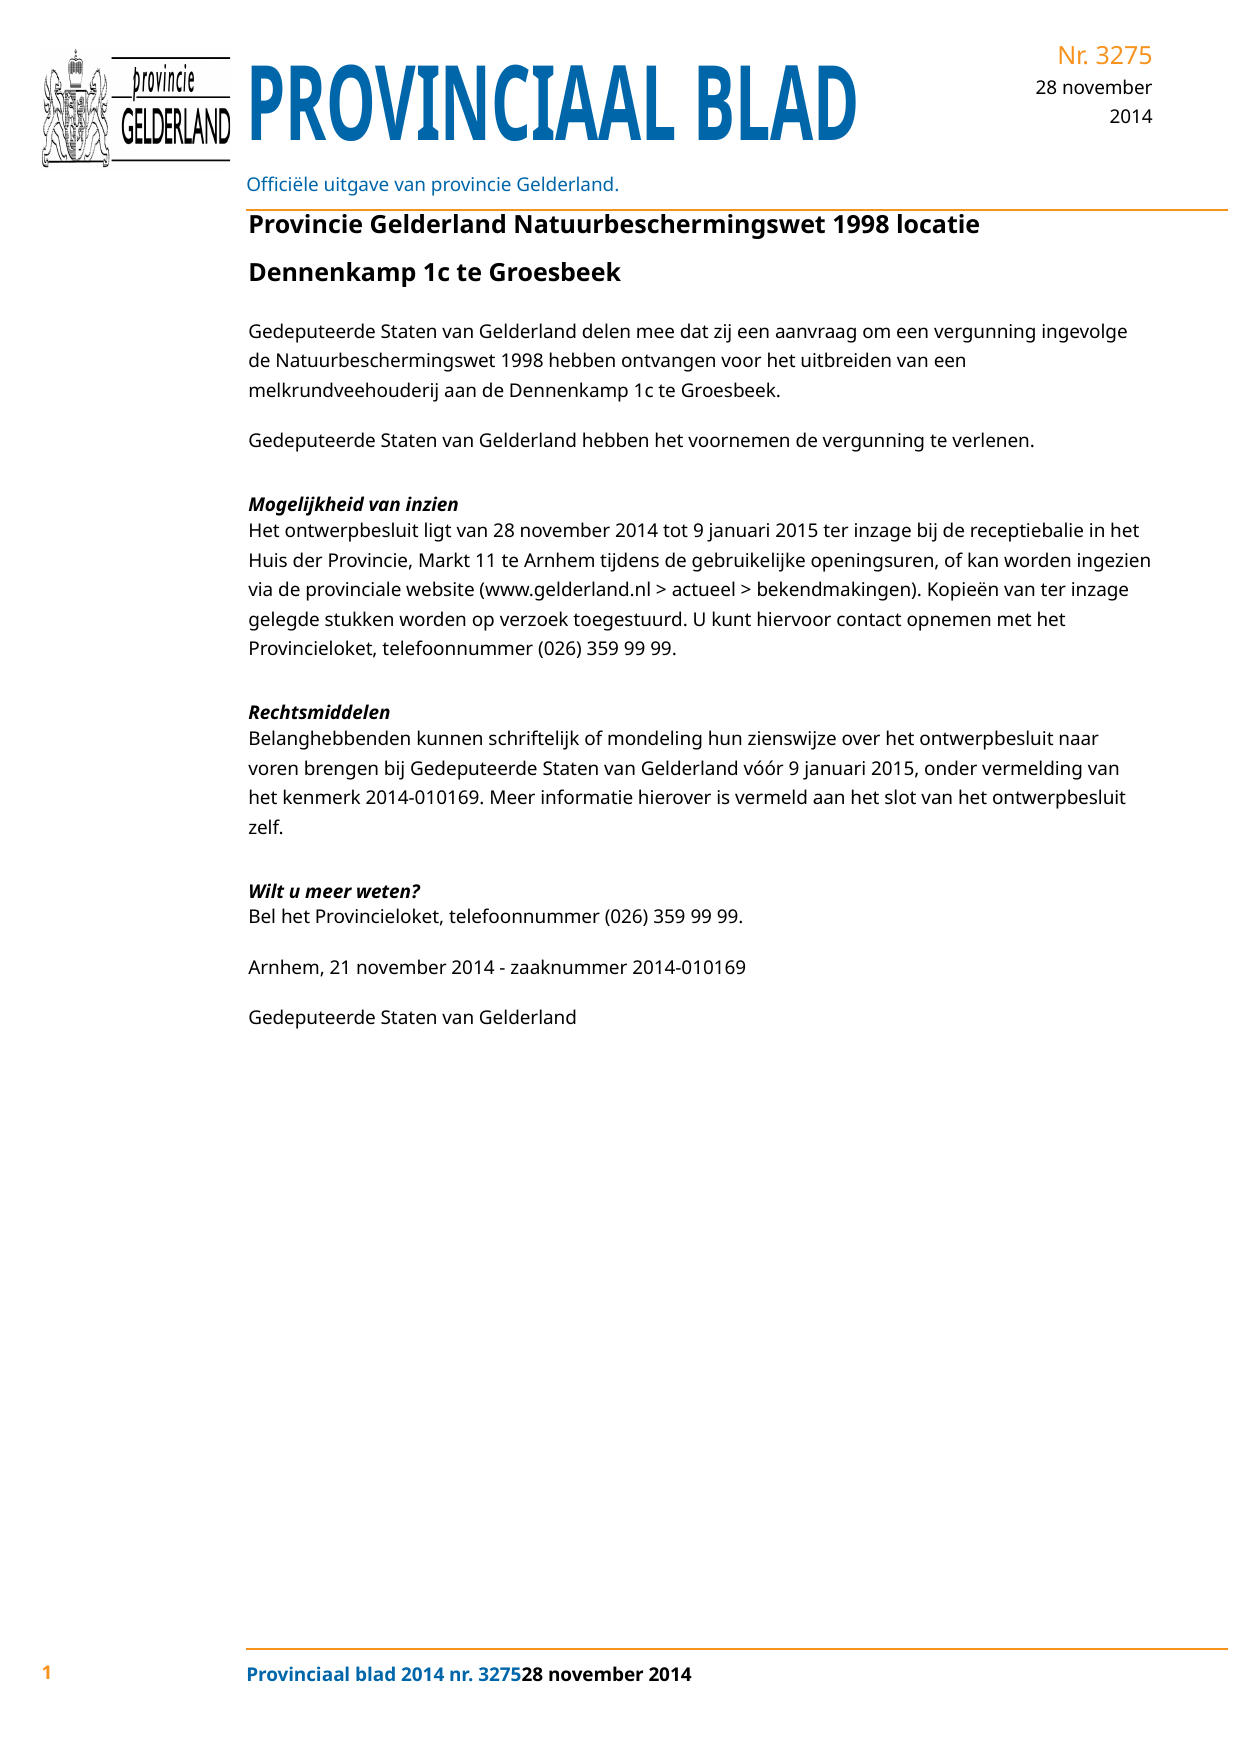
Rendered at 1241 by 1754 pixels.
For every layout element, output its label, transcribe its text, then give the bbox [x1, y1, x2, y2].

text Provincie Gelderland Natuurbeschermingswet 1998 locatie Dennenkamp 1c te Groesbeek [248, 211, 1152, 288]
text Wilt u meer weten? [248, 878, 1152, 904]
text Rechtsmiddelen [248, 699, 1152, 725]
text Mogelijkheid van inzien [248, 491, 1152, 517]
text Arnhem, 21 november 2014 - zaaknummer 2014-010169 [248, 954, 1152, 980]
picture [41, 47, 231, 172]
text Bel het Provincieloket, telefoonnummer (026) 359 99 99. [248, 904, 1152, 929]
text Gedeputeerde Staten van Gelderland delen mee dat zij een aanvraag om een vergunning ingevolge de Natuurbeschermingswet 1998 hebben ontvangen voor het uitbreiden van een melkrundveehouderij aan de Dennenkamp 1c te Groesbeek. [248, 318, 1152, 403]
text Het ontwerpbesluit ligt van 28 november 2014 tot 9 januari 2015 ter inzage bij de receptiebalie in het Huis der Provincie, Markt 11 te Arnhem tijdens de gebruikelijke openingsuren, of kan worden ingezien via de provinciale website (www.gelderland.nl > actueel > bekendmakingen). Kopieën van ter inzage gelegde stukken worden op verzoek toegestuurd. U kunt hiervoor contact opnemen met het Provincieloket, telefoonnummer (026) 359 99 99. [248, 517, 1152, 661]
text Gedeputeerde Staten van Gelderland [248, 1004, 1152, 1030]
text Belanghebbenden kunnen schriftelijk of mondeling hun zienswijze over het ontwerpbesluit naar voren brengen bij Gedeputeerde Staten van Gelderland vóór 9 januari 2015, onder vermelding van het kenmerk 2014-010169. Meer informatie hierover is vermeld aan het slot van het ontwerpbesluit zelf. [248, 725, 1152, 840]
text Gedeputeerde Staten van Gelderland hebben het voornemen de vergunning te verlenen. [248, 427, 1152, 453]
